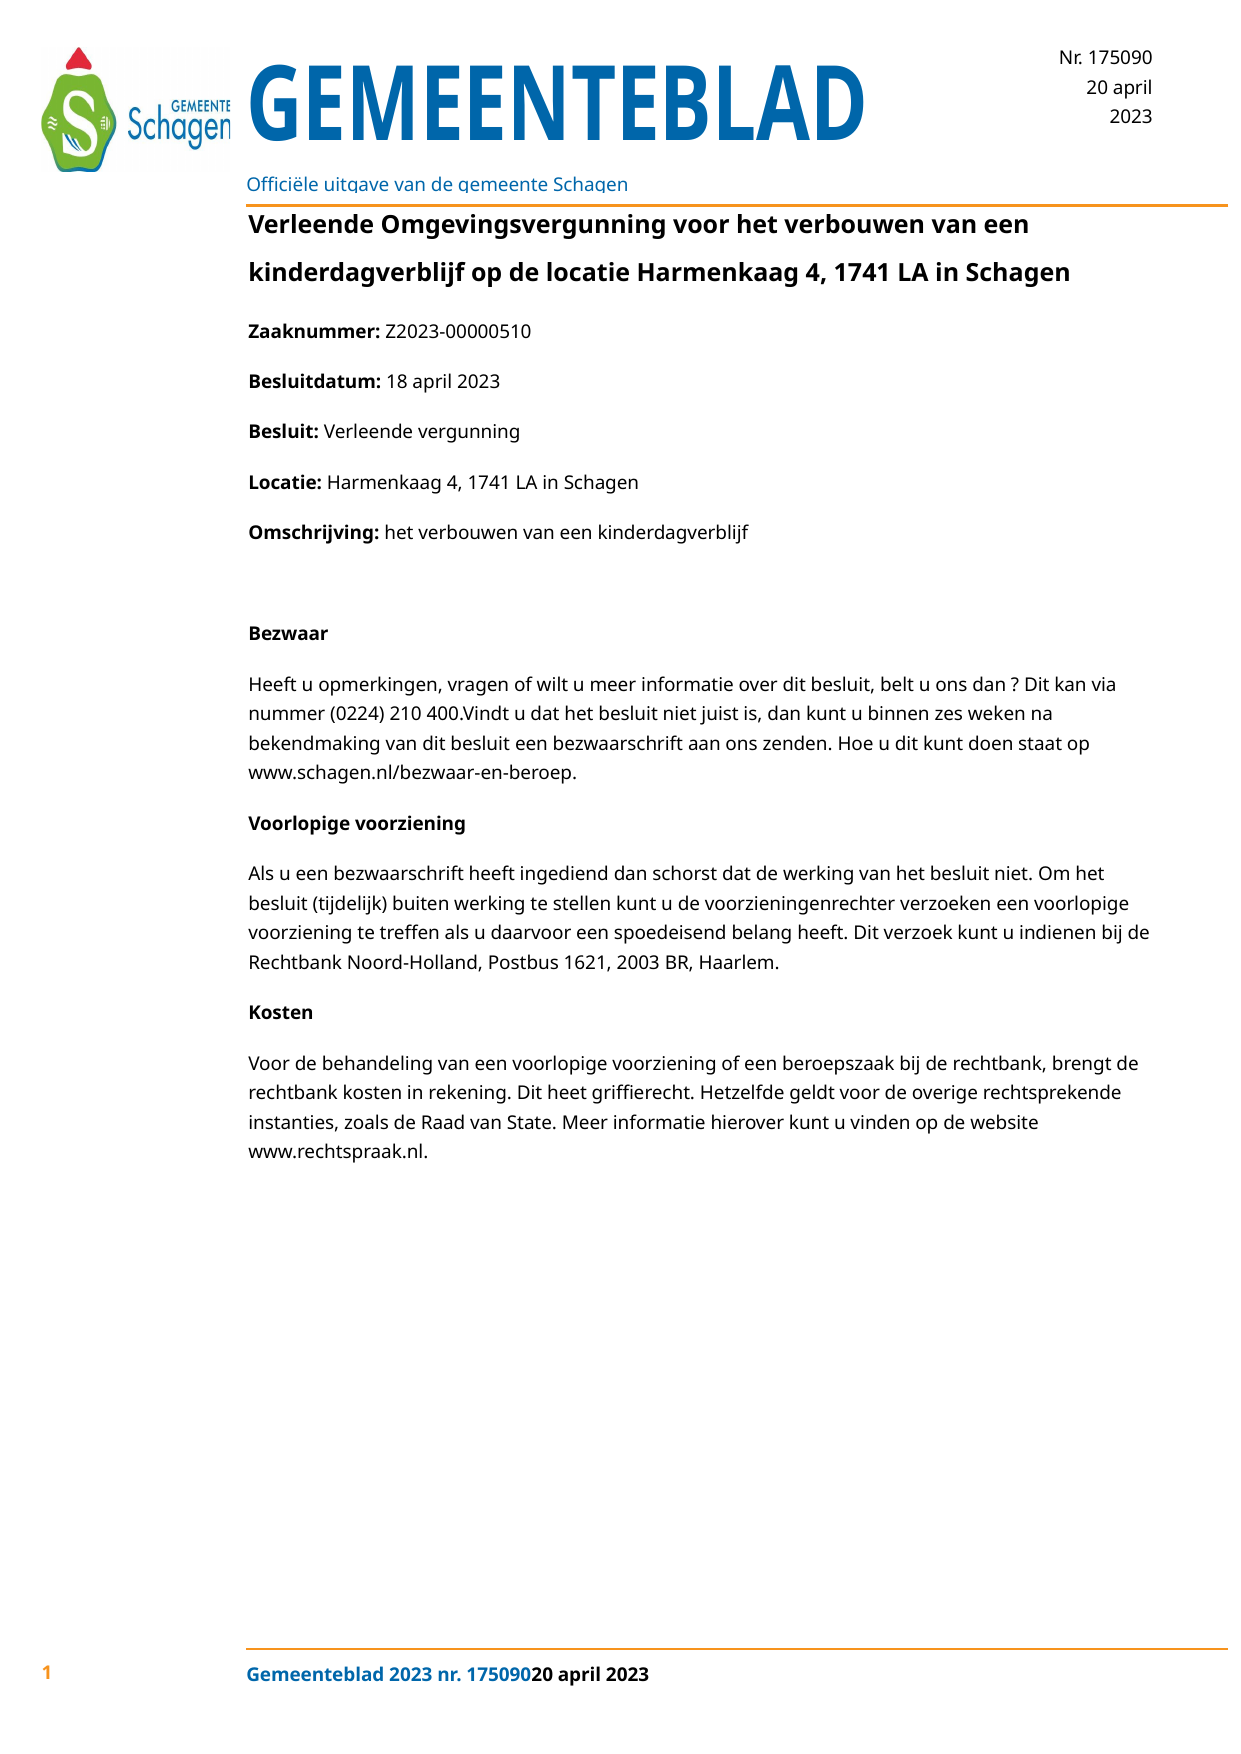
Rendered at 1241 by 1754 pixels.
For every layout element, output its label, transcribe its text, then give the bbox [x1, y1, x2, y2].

text Kosten [248, 999, 1152, 1025]
text Locatie: Harmenkaag 4, 1741 LA in Schagen [248, 469, 1152, 495]
text Zaaknummer: Z2023-00000510 [248, 318, 1152, 344]
text Verleende Omgevingsvergunning voor het verbouwen van een kinderdagverblijf op de locatie Harmenkaag 4, 1741 LA in Schagen [248, 207, 1152, 288]
text Bezwaar [248, 620, 1152, 646]
text Voor de behandeling van een voorlopige voorziening of een beroepszaak bij de rechtbank, brengt de rechtbank kosten in rekening. Dit heet griffierecht. Hetzelfde geldt voor de overige rechtsprekende instanties, zoals de Raad van State. Meer informatie hierover kunt u vinden op de website www.rechtspraak.nl. [248, 1050, 1152, 1164]
text Besluit: Verleende vergunning [248, 419, 1152, 444]
text Als u een bezwaarschrift heeft ingediend dan schorst dat de werking van het besluit niet. Om het besluit (tijdelijk) buiten werking te stellen kunt u de voorzieningenrechter verzoeken een voorlopige voorziening te treffen als u daarvoor een spoedeisend belang heeft. Dit verzoek kunt u indienen bij de Rechtbank Noord-Holland, Postbus 1621, 2003 BR, Haarlem. [248, 860, 1152, 975]
text Heeft u opmerkingen, vragen of wilt u meer informatie over dit besluit, belt u ons dan ? Dit kan via nummer (0224) 210 400.Vindt u dat het besluit niet juist is, dan kunt u binnen zes weken na bekendmaking van dit besluit een bezwaarschrift aan ons zenden. Hoe u dit kunt doen staat op www.schagen.nl/bezwaar-en-beroep. [248, 671, 1152, 785]
text Voorlopige voorziening [248, 810, 1152, 836]
picture [41, 47, 231, 172]
text Besluitdatum: 18 april 2023 [248, 368, 1152, 394]
text Omschrijving: het verbouwen van een kinderdagverblijf [248, 519, 1152, 545]
